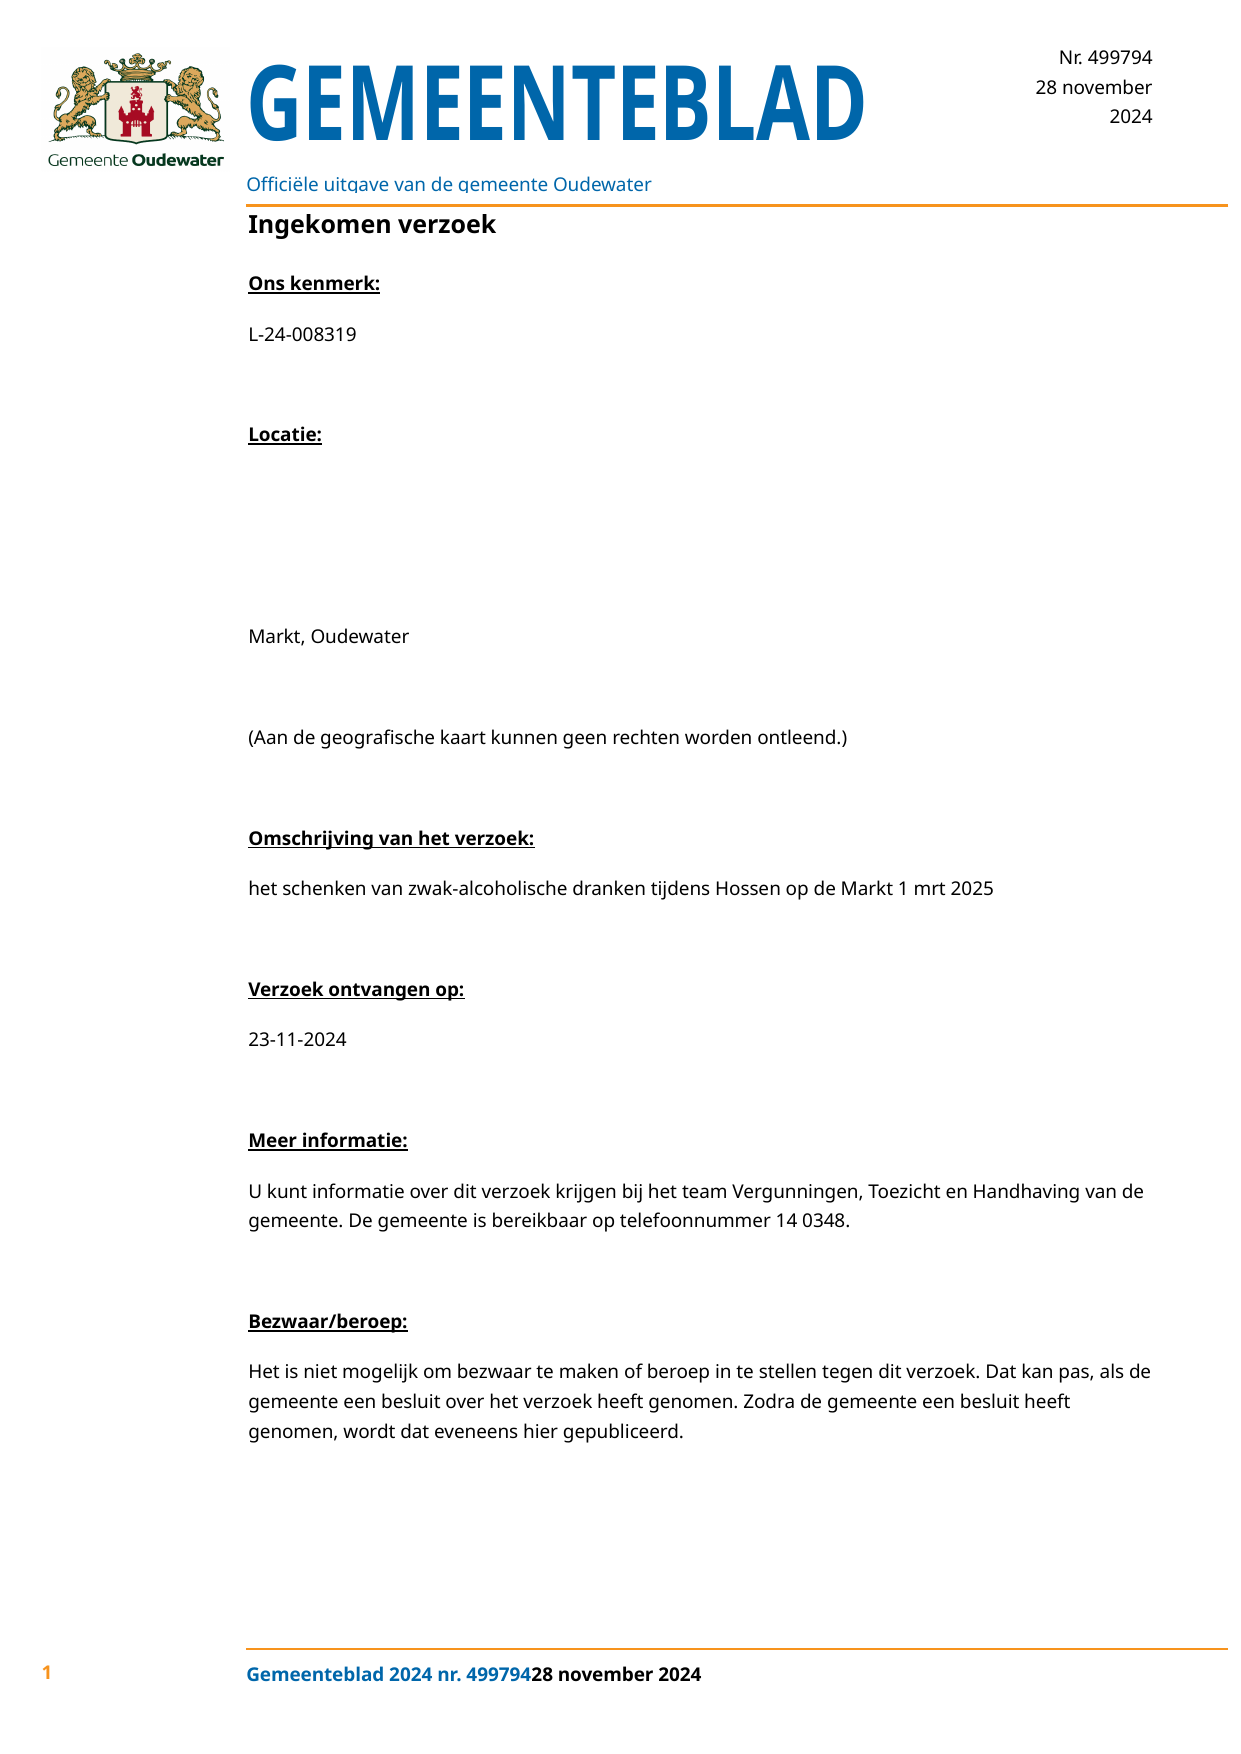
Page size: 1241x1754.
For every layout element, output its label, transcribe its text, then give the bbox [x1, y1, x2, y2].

text 23-11-2024 [248, 1027, 1152, 1052]
text Locatie: [248, 422, 1152, 447]
text Het is niet mogelijk om bezwaar te maken of beroep in te stellen tegen dit verzoek. Dat kan pas, als de gemeente een besluit over het verzoek heeft genomen. Zodra de gemeente een besluit heeft genomen, wordt dat eveneens hier gepubliceerd. [248, 1359, 1152, 1443]
text L-24-008319 [248, 321, 1152, 346]
picture [41, 47, 231, 172]
text Bezwaar/beroep: [248, 1308, 1152, 1334]
text (Aan de geografische kaart kunnen geen rechten worden ontleend.) [248, 724, 1152, 750]
text Omschrijving van het verzoek: [248, 825, 1152, 851]
text Ingekomen verzoek [248, 207, 1152, 241]
text Meer informatie: [248, 1127, 1152, 1153]
text Ons kenmerk: [248, 270, 1152, 296]
text Markt, Oudewater [248, 623, 1152, 649]
text het schenken van zwak-alcoholische dranken tijdens Hossen op de Markt 1 mrt 2025 [248, 875, 1152, 901]
text Verzoek ontvangen op: [248, 976, 1152, 1002]
text U kunt informatie over dit verzoek krijgen bij het team Vergunningen, Toezicht en Handhaving van de gemeente. De gemeente is bereikbaar op telefoonnummer 14 0348. [248, 1178, 1152, 1233]
